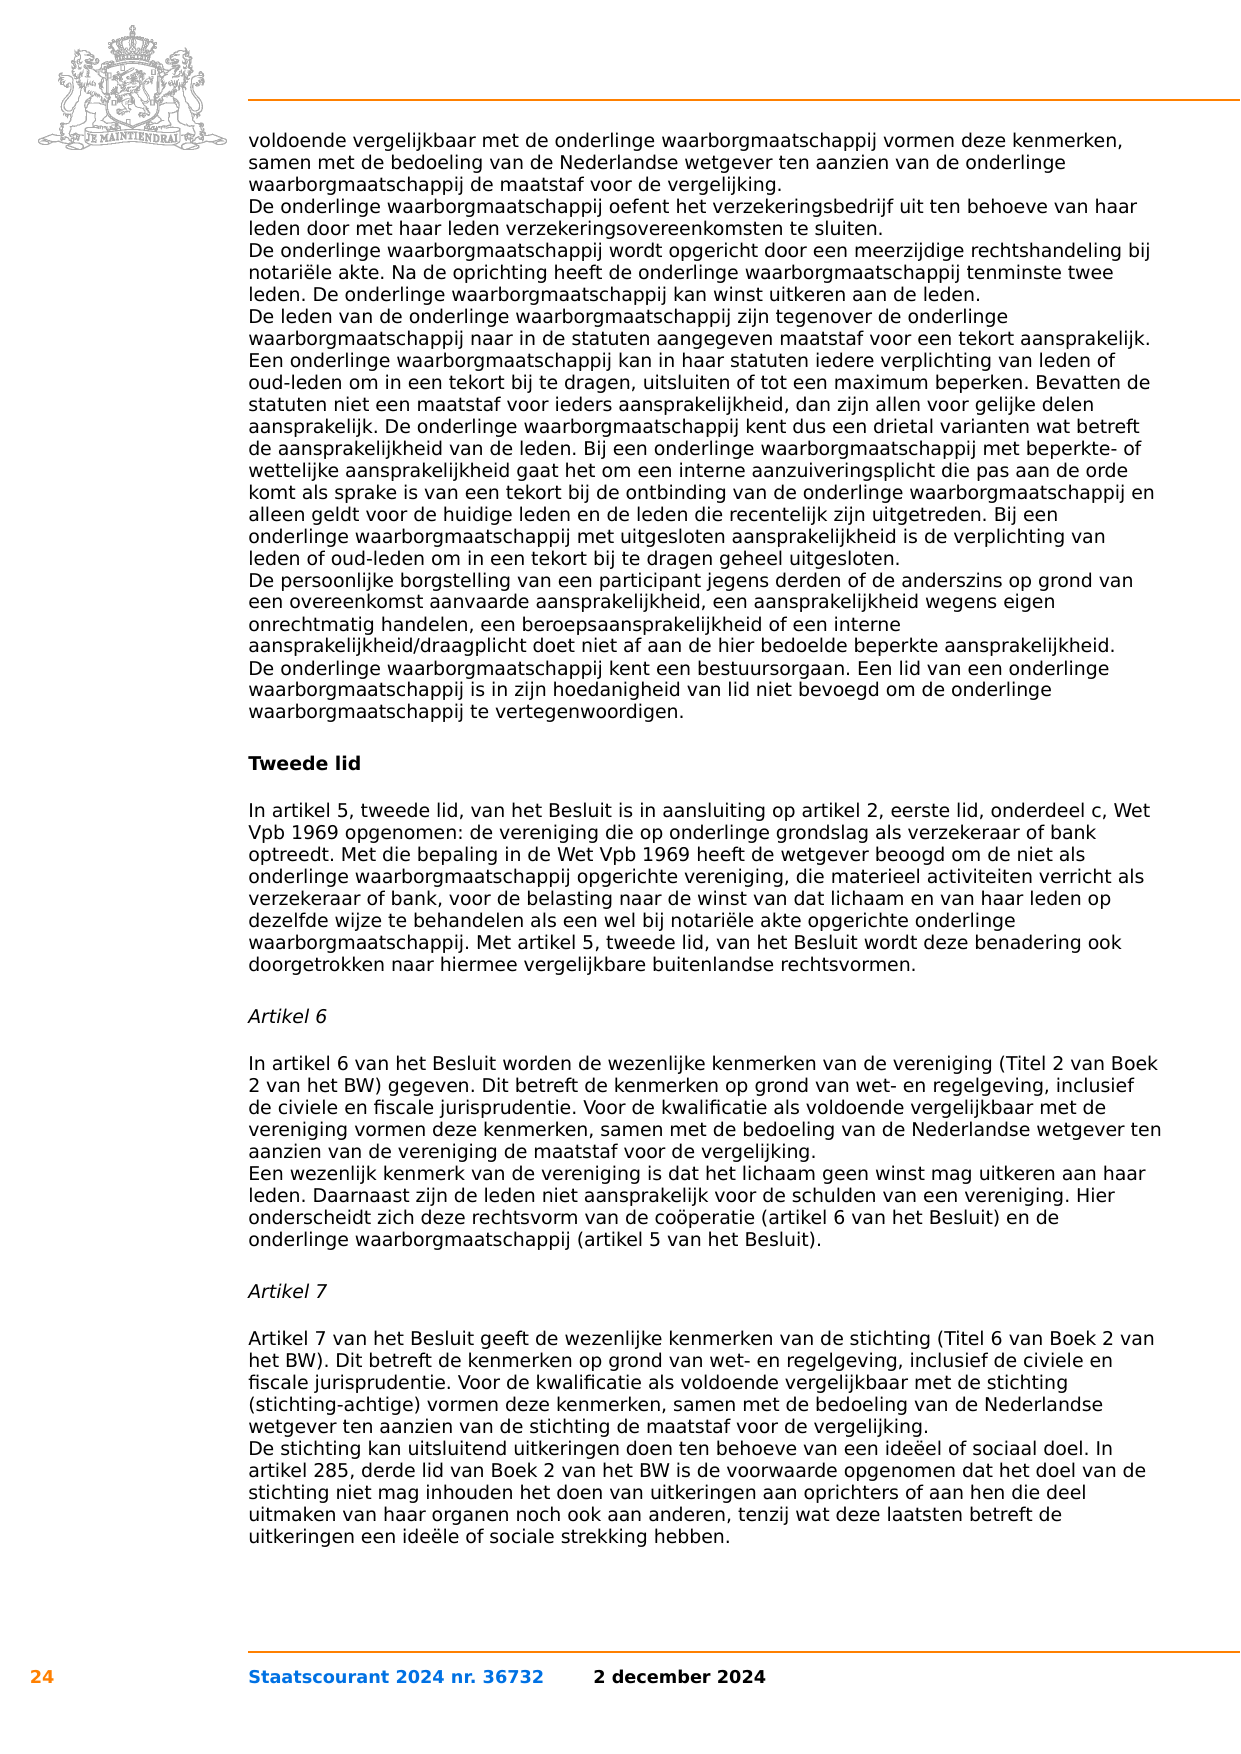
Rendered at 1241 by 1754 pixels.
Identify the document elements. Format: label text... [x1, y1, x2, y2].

text De stichting kan uitsluitend uitkeringen doen ten behoeve van een ideëel of sociaal doel. In artikel 285, derde lid van Boek 2 van het BW is de voorwaarde opgenomen dat het doel van de stichting niet mag inhouden het doen van uitkeringen aan oprichters of aan hen die deel uitmaken van haar organen noch ook aan anderen, tenzij wat deze laatsten betreft de uitkeringen een ideële of sociale strekking hebben. [248, 1438, 1163, 1548]
text De onderlinge waarborgmaatschappij wordt opgericht door een meerzijdige rechtshandeling bij notariële akte. Na de oprichting heeft de onderlinge waarborgmaatschappij tenminste twee leden. De onderlinge waarborgmaatschappij kan winst uitkeren aan de leden. [248, 240, 1163, 306]
text De onderlinge waarborgmaatschappij kent een bestuursorgaan. Een lid van een onderlinge waarborgmaatschappij is in zijn hoedanigheid van lid niet bevoegd om de onderlinge waarborgmaatschappij te vertegenwoordigen. [248, 657, 1163, 723]
text Een wezenlijk kenmerk van de vereniging is dat het lichaam geen winst mag uitkeren aan haar leden. Daarnaast zijn de leden niet aansprakelijk voor de schulden van een vereniging. Hier onderscheidt zich deze rechtsvorm van de coöperatie (artikel 6 van het Besluit) en de onderlinge waarborgmaatschappij (artikel 5 van het Besluit). [248, 1163, 1163, 1251]
text voldoende vergelijkbaar met de onderlinge waarborgmaatschappij vormen deze kenmerken, samen met de bedoeling van de Nederlandse wetgever ten aanzien van de onderlinge waarborgmaatschappij de maatstaf voor de vergelijking. [248, 130, 1163, 196]
text Artikel 7 van het Besluit geeft de wezenlijke kenmerken van de stichting (Titel 6 van Boek 2 van het BW). Dit betreft de kenmerken op grond van wet- en regelgeving, inclusief de civiele en fiscale jurisprudentie. Voor de kwalificatie als voldoende vergelijkbaar met de stichting (stichting-achtige) vormen deze kenmerken, samen met de bedoeling van de Nederlandse wetgever ten aanzien van de stichting de maatstaf voor de vergelijking. [248, 1328, 1163, 1438]
text De persoonlijke borgstelling van een participant jegens derden of de anderszins op grond van een overeenkomst aanvaarde aansprakelijkheid, een aansprakelijkheid wegens eigen onrechtmatig handelen, een beroepsaansprakelijkheid of een interne aansprakelijkheid/draagplicht doet niet af aan de hier bedoelde beperkte aansprakelijkheid. [248, 569, 1163, 657]
text De leden van de onderlinge waarborgmaatschappij zijn tegenover de onderlinge waarborgmaatschappij naar in de statuten aangegeven maatstaf voor een tekort aansprakelijk. Een onderlinge waarborgmaatschappij kan in haar statuten iedere verplichting van leden of oud-leden om in een tekort bij te dragen, uitsluiten of tot een maximum beperken. Bevatten de statuten niet een maatstaf voor ieders aansprakelijkheid, dan zijn allen voor gelijke delen aansprakelijk. De onderlinge waarborgmaatschappij kent dus een drietal varianten wat betreft de aansprakelijkheid van de leden. Bij een onderlinge waarborgmaatschappij met beperkte- of wettelijke aansprakelijkheid gaat het om een interne aanzuiveringsplicht die pas aan de orde komt als sprake is van een tekort bij de ontbinding van de onderlinge waarborgmaatschappij en alleen geldt voor de huidige leden en de leden die recentelijk zijn uitgetreden. Bij een onderlinge waarborgmaatschappij met uitgesloten aansprakelijkheid is de verplichting van leden of oud-leden om in een tekort bij te dragen geheel uitgesloten. [248, 306, 1163, 569]
picture [38, 25, 227, 150]
text De onderlinge waarborgmaatschappij oefent het verzekeringsbedrijf uit ten behoeve van haar leden door met haar leden verzekeringsovereenkomsten te sluiten. [248, 196, 1163, 240]
subtitle Tweede lid [248, 753, 1163, 775]
subtitle Artikel 6 [248, 1006, 1163, 1028]
subtitle Artikel 7 [248, 1281, 1163, 1303]
text In artikel 6 van het Besluit worden de wezenlijke kenmerken van de vereniging (Titel 2 van Boek 2 van het BW) gegeven. Dit betreft de kenmerken op grond van wet- en regelgeving, inclusief de civiele en fiscale jurisprudentie. Voor de kwalificatie als voldoende vergelijkbaar met de vereniging vormen deze kenmerken, samen met de bedoeling van de Nederlandse wetgever ten aanzien van de vereniging de maatstaf voor de vergelijking. [248, 1053, 1163, 1163]
text In artikel 5, tweede lid, van het Besluit is in aansluiting op artikel 2, eerste lid, onderdeel c, Wet Vpb 1969 opgenomen: de vereniging die op onderlinge grondslag als verzekeraar of bank optreedt. Met die bepaling in de Wet Vpb 1969 heeft de wetgever beoogd om de niet als onderlinge waarborgmaatschappij opgerichte vereniging, die materieel activiteiten verricht als verzekeraar of bank, voor de belasting naar de winst van dat lichaam en van haar leden op dezelfde wijze te behandelen als een wel bij notariële akte opgerichte onderlinge waarborgmaatschappij. Met artikel 5, tweede lid, van het Besluit wordt deze benadering ook doorgetrokken naar hiermee vergelijkbare buitenlandse rechtsvormen. [248, 800, 1163, 976]
